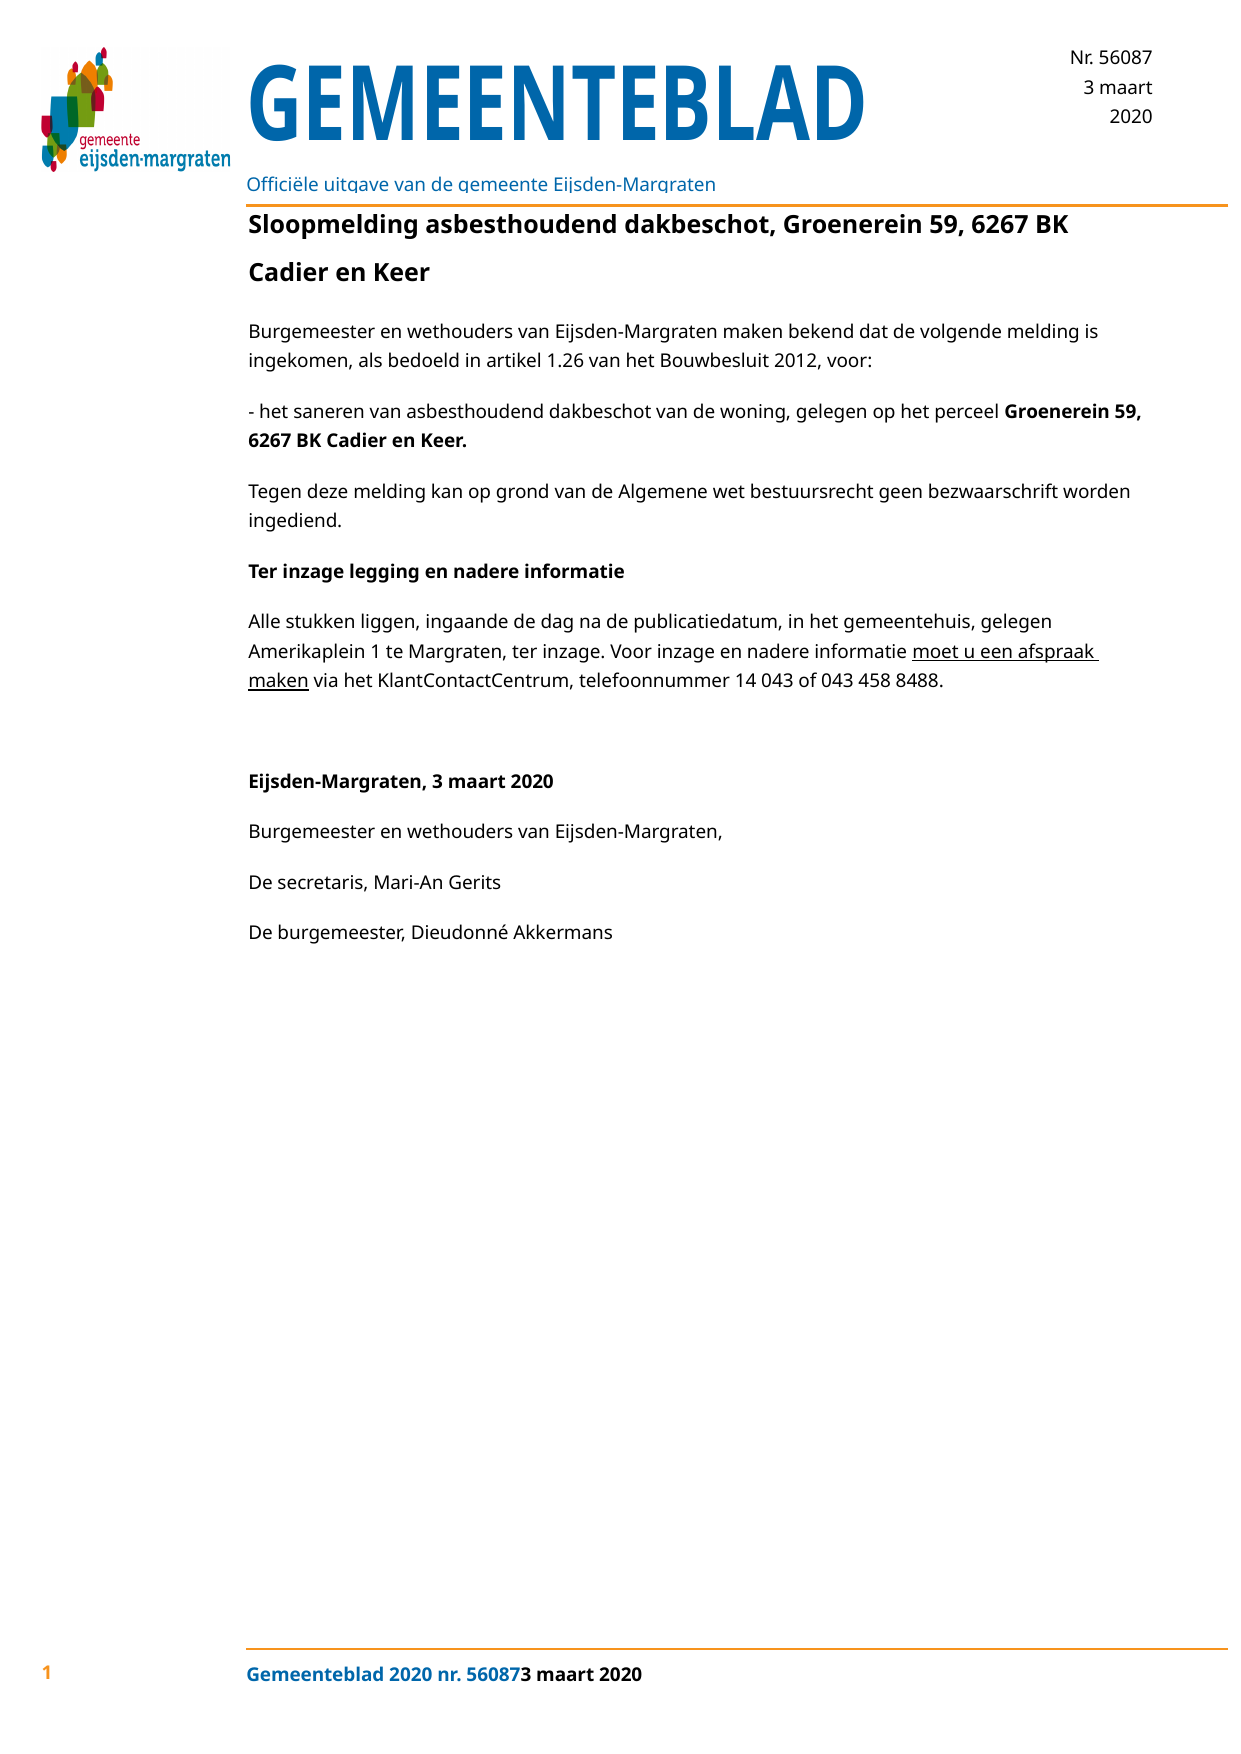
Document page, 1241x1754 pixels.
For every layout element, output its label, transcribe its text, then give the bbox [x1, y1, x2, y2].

text Ter inzage legging en nadere informatie [248, 558, 1152, 584]
text Eijsden-Margraten, 3 maart 2020 [248, 768, 1152, 794]
text Burgemeester en wethouders van Eijsden-Margraten, [248, 819, 1152, 844]
picture [41, 47, 231, 172]
text Alle stukken liggen, ingaande de dag na de publicatiedatum, in het gemeentehuis, gelegen Amerikaplein 1 te Margraten, ter inzage. Voor inzage en nadere informatie moet u een afspraak maken via het KlantContactCentrum, telefoonnummer 14 043 of 043 458 8488. [248, 608, 1152, 693]
text Tegen deze melding kan op grond van de Algemene wet bestuursrecht geen bezwaarschrift worden ingediend. [248, 478, 1152, 533]
text Burgemeester en wethouders van Eijsden-Margraten maken bekend dat de volgende melding is ingekomen, als bedoeld in artikel 1.26 van het Bouwbesluit 2012, voor: [248, 318, 1152, 373]
text - het saneren van asbesthoudend dakbeschot van de woning, gelegen op het perceel Groenerein 59, 6267 BK Cadier en Keer. [248, 398, 1152, 453]
text De burgemeester, Dieudonné Akkermans [248, 919, 1152, 945]
text De secretaris, Mari-An Gerits [248, 869, 1152, 895]
text Sloopmelding asbesthoudend dakbeschot, Groenerein 59, 6267 BK Cadier en Keer [248, 207, 1152, 288]
